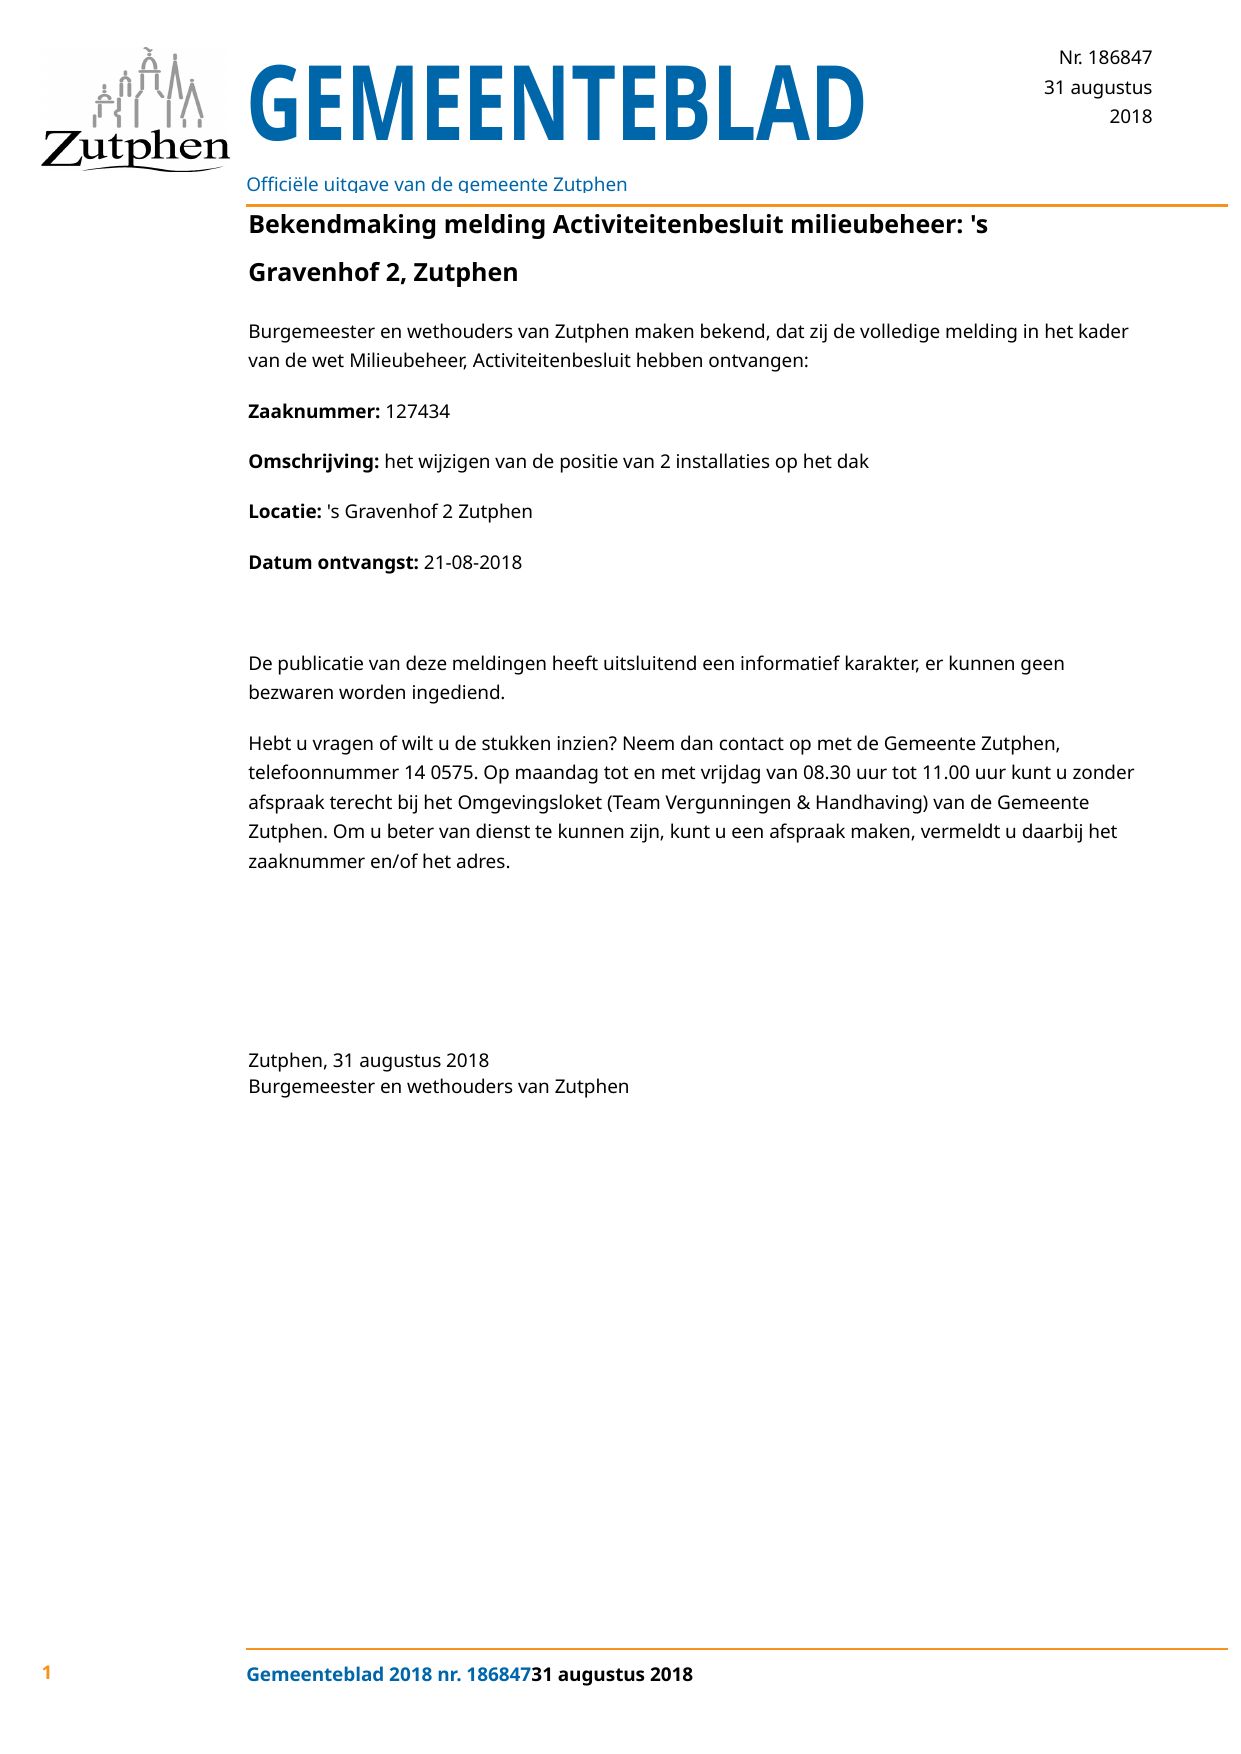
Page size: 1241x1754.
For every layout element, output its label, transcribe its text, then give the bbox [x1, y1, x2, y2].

text Hebt u vragen of wilt u de stukken inzien? Neem dan contact op met de Gemeente Zutphen, telefoonnummer 14 0575. Op maandag tot en met vrijdag van 08.30 uur tot 11.00 uur kunt u zonder afspraak terecht bij het Omgevingsloket (Team Vergunningen & Handhaving) van de Gemeente Zutphen. Om u beter van dienst te kunnen zijn, kunt u een afspraak maken, vermeldt u daarbij het zaaknummer en/of het adres. [248, 730, 1152, 874]
text Locatie: 's Gravenhof 2 Zutphen [248, 499, 1152, 524]
text Zaaknummer: 127434 [248, 398, 1152, 424]
text Bekendmaking melding Activiteitenbesluit milieubeheer: 's Gravenhof 2, Zutphen [248, 207, 1152, 288]
text Omschrijving: het wijzigen van de positie van 2 installaties op het dak [248, 448, 1152, 474]
text Datum ontvangst: 21-08-2018 [248, 549, 1152, 575]
text Burgemeester en wethouders van Zutphen [248, 1073, 1152, 1099]
text De publicatie van deze meldingen heeft uitsluitend een informatief karakter, er kunnen geen bezwaren worden ingediend. [248, 650, 1152, 705]
text Burgemeester en wethouders van Zutphen maken bekend, dat zij de volledige melding in het kader van de wet Milieubeheer, Activiteitenbesluit hebben ontvangen: [248, 318, 1152, 373]
picture [41, 47, 231, 172]
text Zutphen, 31 augustus 2018 [248, 1047, 1152, 1073]
